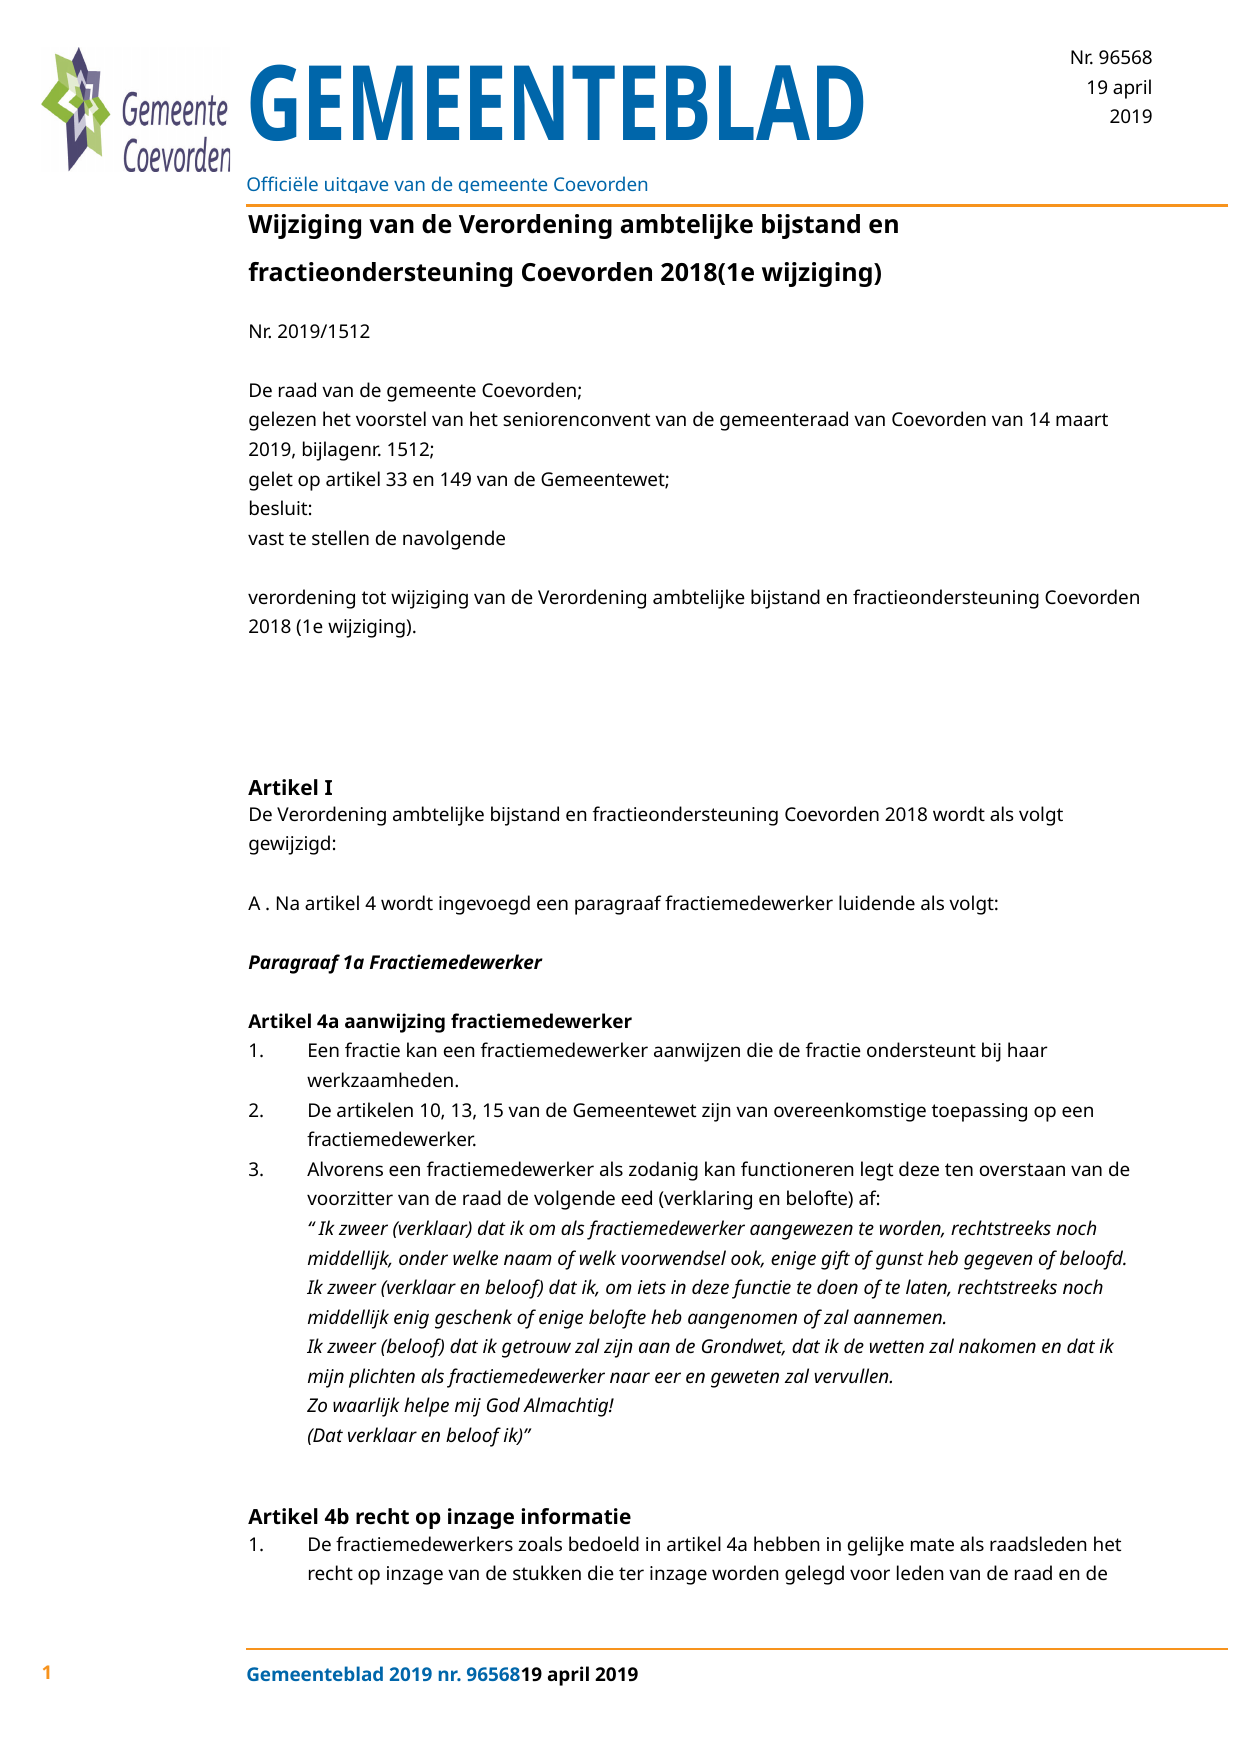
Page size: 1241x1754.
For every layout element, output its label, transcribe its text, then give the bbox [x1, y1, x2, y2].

list De artikelen 10, 13, 15 van de Gemeentewet zijn van overeenkomstige toepassing op een fractiemedewerker. [248, 1097, 1152, 1152]
text Artikel 4a aanwijzing fractiemedewerker [248, 1008, 1152, 1034]
list De fractiemedewerkers zoals bedoeld in artikel 4a hebben in gelijke mate als raadsleden het recht op inzage van de stukken die ter inzage worden gelegd voor leden van de raad en de [248, 1531, 1152, 1586]
picture [41, 47, 231, 172]
text Paragraaf 1a Fractiemedewerker [248, 949, 1152, 975]
list (Dat verklaar en beloof ik)” [248, 1422, 1152, 1448]
text Artikel I [248, 773, 1152, 801]
text De Verordening ambtelijke bijstand en fractieondersteuning Coevorden 2018 wordt als volgt gewijzigd: [248, 801, 1152, 856]
text gelet op artikel 33 en 149 van de Gemeentewet; [248, 466, 1152, 492]
list Een fractie kan een fractiemedewerker aanwijzen die de fractie ondersteunt bij haar werkzaamheden. [248, 1038, 1152, 1093]
text Artikel 4b recht op inzage informatie [248, 1502, 1152, 1531]
list “ Ik zweer (verklaar) dat ik om als fractiemedewerker aangewezen te worden, rechtstreeks noch middellijk, onder welke naam of welk voorwendsel ook, enige gift of gunst heb gegeven of beloofd. [248, 1215, 1152, 1271]
list Ik zweer (beloof) dat ik getrouw zal zijn aan de Grondwet, dat ik de wetten zal nakomen en dat ik mijn plichten als fractiemedewerker naar eer en geweten zal vervullen. [248, 1333, 1152, 1389]
text gelezen het voorstel van het seniorenconvent van de gemeenteraad van Coevorden van 14 maart 2019, bijlagenr. 1512; [248, 407, 1152, 462]
text vast te stellen de navolgende [248, 525, 1152, 551]
list Zo waarlijk helpe mij God Almachtig! [248, 1393, 1152, 1418]
list Alvorens een fractiemedewerker als zodanig kan functioneren legt deze ten overstaan van de voorzitter van de raad de volgende eed (verklaring en belofte) af: [248, 1156, 1152, 1211]
text A . Na artikel 4 wordt ingevoegd een paragraaf fractiemedewerker luidende als volgt: [248, 890, 1152, 916]
text De raad van de gemeente Coevorden; [248, 377, 1152, 403]
text verordening tot wijziging van de Verordening ambtelijke bijstand en fractieondersteuning Coevorden 2018 (1e wijziging). [248, 584, 1152, 639]
list Ik zweer (verklaar en beloof) dat ik, om iets in deze functie te doen of te laten, rechtstreeks noch middellijk enig geschenk of enige belofte heb aangenomen of zal aannemen. [248, 1274, 1152, 1330]
text Wijziging van de Verordening ambtelijke bijstand en fractieondersteuning Coevorden 2018(1e wijziging) [248, 207, 1152, 288]
text besluit: [248, 495, 1152, 521]
text Nr. 2019/1512 [248, 318, 1152, 344]
